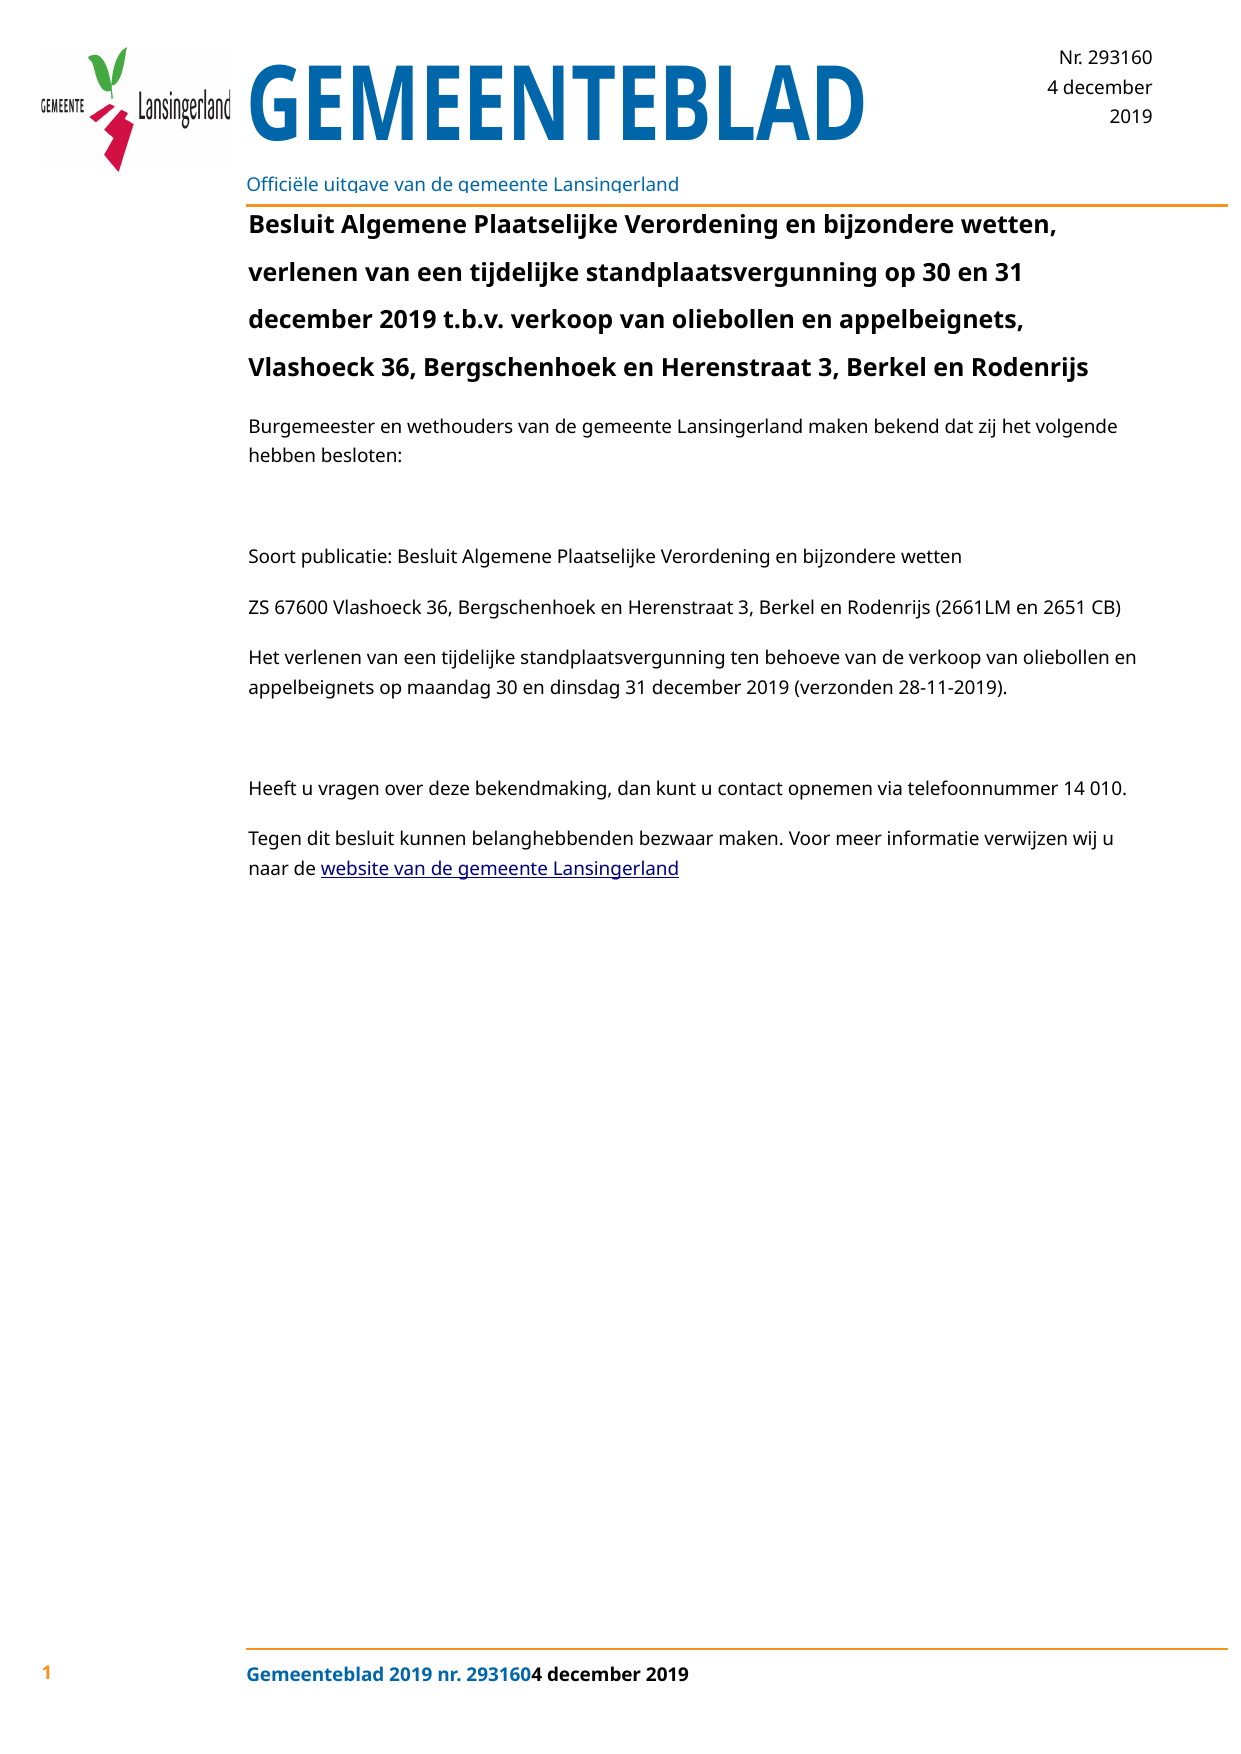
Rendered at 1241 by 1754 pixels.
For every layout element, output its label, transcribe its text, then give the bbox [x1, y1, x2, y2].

text Besluit Algemene Plaatselijke Verordening en bijzondere wetten, verlenen van een tijdelijke standplaatsvergunning op 30 en 31 december 2019 t.b.v. verkoop van oliebollen en appelbeignets, Vlashoeck 36, Bergschenhoek en Herenstraat 3, Berkel en Rodenrijs [248, 207, 1152, 384]
text Het verlenen van een tijdelijke standplaatsvergunning ten behoeve van de verkoop van oliebollen en appelbeignets op maandag 30 en dinsdag 31 december 2019 (verzonden 28-11-2019). [248, 644, 1152, 700]
text ZS 67600 Vlashoeck 36, Bergschenhoek en Herenstraat 3, Berkel en Rodenrijs (2661LM en 2651 CB) [248, 594, 1152, 620]
picture [41, 47, 231, 172]
text Burgemeester en wethouders van de gemeente Lansingerland maken bekend dat zij het volgende hebben besloten: [248, 413, 1152, 468]
text Soort publicatie: Besluit Algemene Plaatselijke Verordening en bijzondere wetten [248, 543, 1152, 569]
text Heeft u vragen over deze bekendmaking, dan kunt u contact opnemen via telefoonnummer 14 010. [248, 775, 1152, 801]
text Tegen dit besluit kunnen belanghebbenden bezwaar maken. Voor meer informatie verwijzen wij u naar de website van de gemeente Lansingerland [248, 825, 1152, 881]
